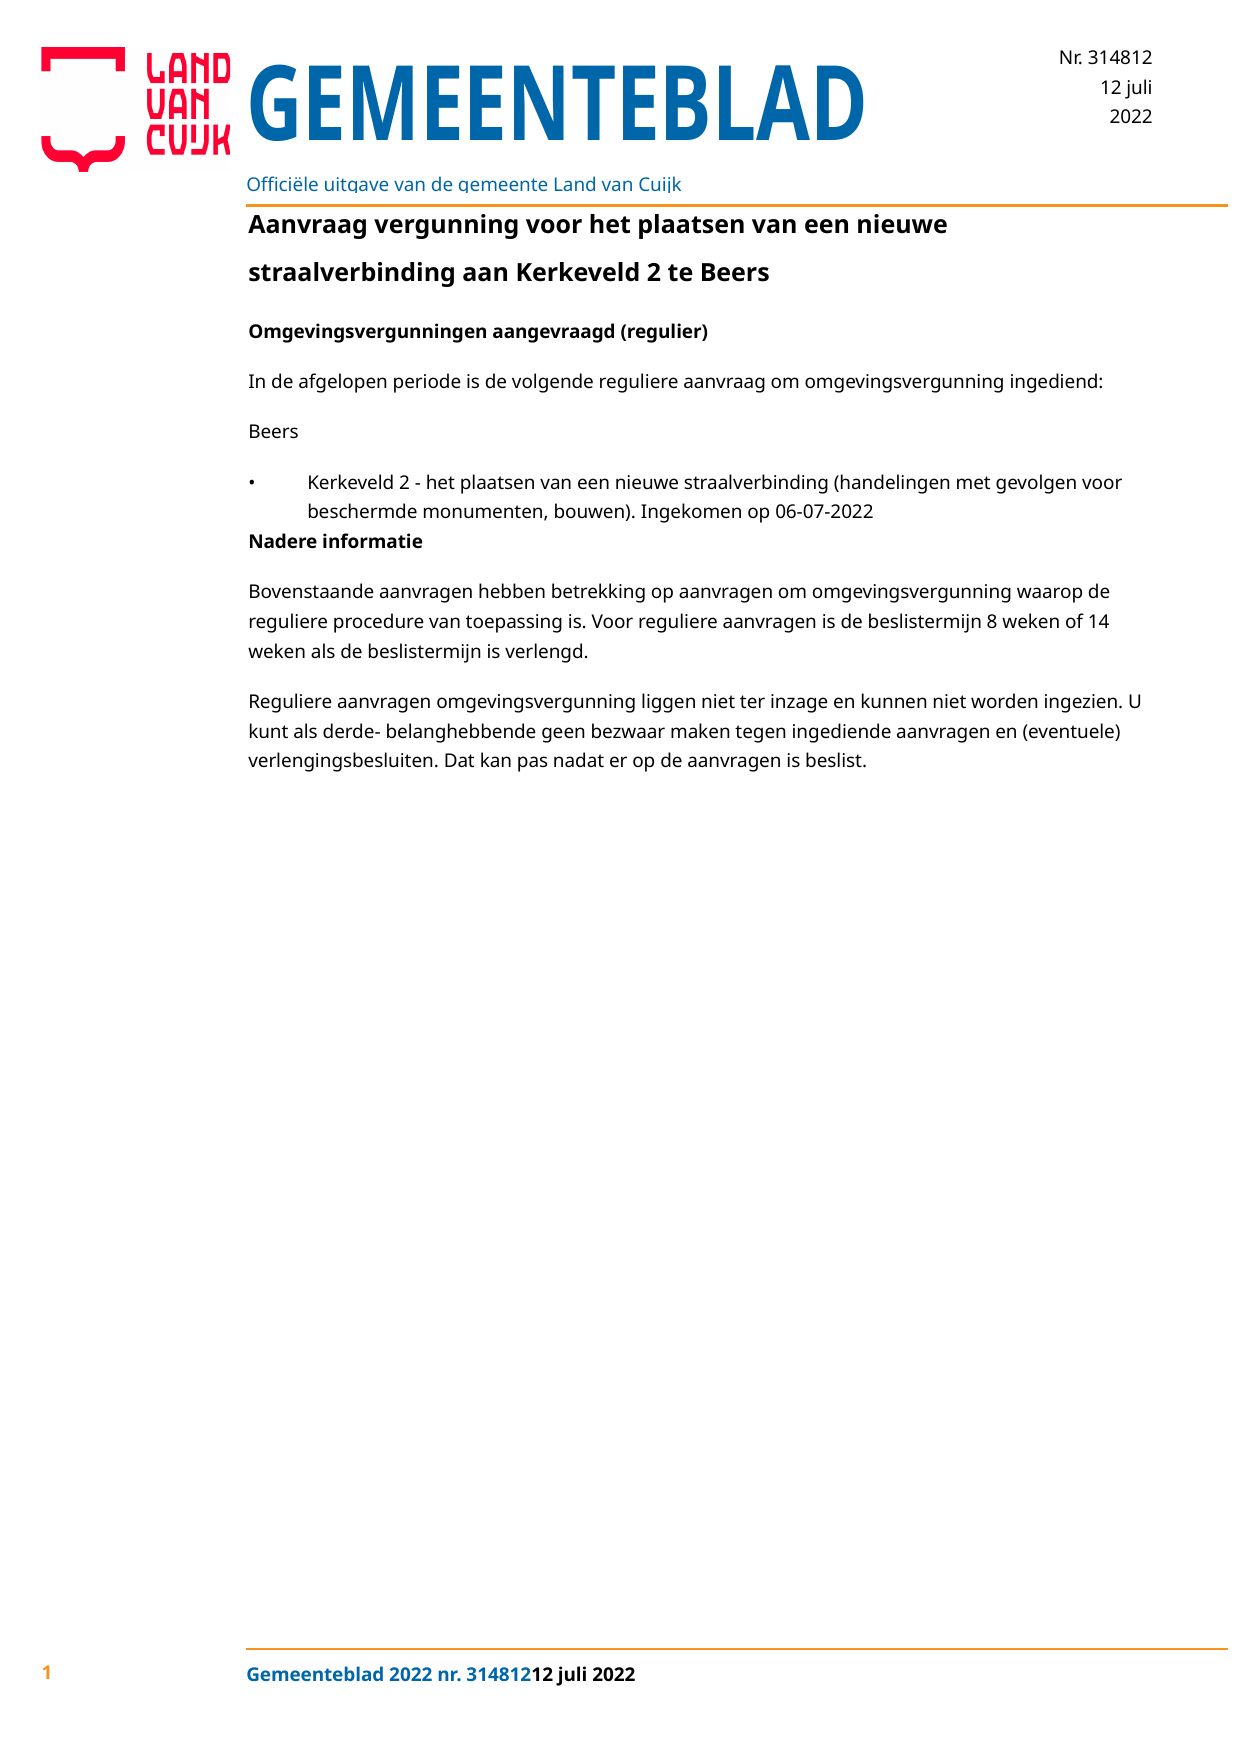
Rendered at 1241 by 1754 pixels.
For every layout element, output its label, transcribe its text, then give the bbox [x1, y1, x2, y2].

text Bovenstaande aanvragen hebben betrekking op aanvragen om omgevingsvergunning waarop de reguliere procedure van toepassing is. Voor reguliere aanvragen is de beslistermijn 8 weken of 14 weken als de beslistermijn is verlengd. [248, 579, 1152, 664]
text Omgevingsvergunningen aangevraagd (regulier) [248, 318, 1152, 344]
text Beers [248, 419, 1152, 444]
list Kerkeveld 2 - het plaatsen van een nieuwe straalverbinding (handelingen met gevolgen voor beschermde monumenten, bouwen). Ingekomen op 06-07-2022 [248, 469, 1152, 524]
text Aanvraag vergunning voor het plaatsen van een nieuwe straalverbinding aan Kerkeveld 2 te Beers [248, 207, 1152, 288]
text Reguliere aanvragen omgevingsvergunning liggen niet ter inzage en kunnen niet worden ingezien. U kunt als derde- belanghebbende geen bezwaar maken tegen ingediende aanvragen en (eventuele) verlengingsbesluiten. Dat kan pas nadat er op de aanvragen is beslist. [248, 688, 1152, 773]
picture [41, 47, 231, 172]
text In de afgelopen periode is de volgende reguliere aanvraag om omgevingsvergunning ingediend: [248, 368, 1152, 394]
text Nadere informatie [248, 528, 1152, 554]
